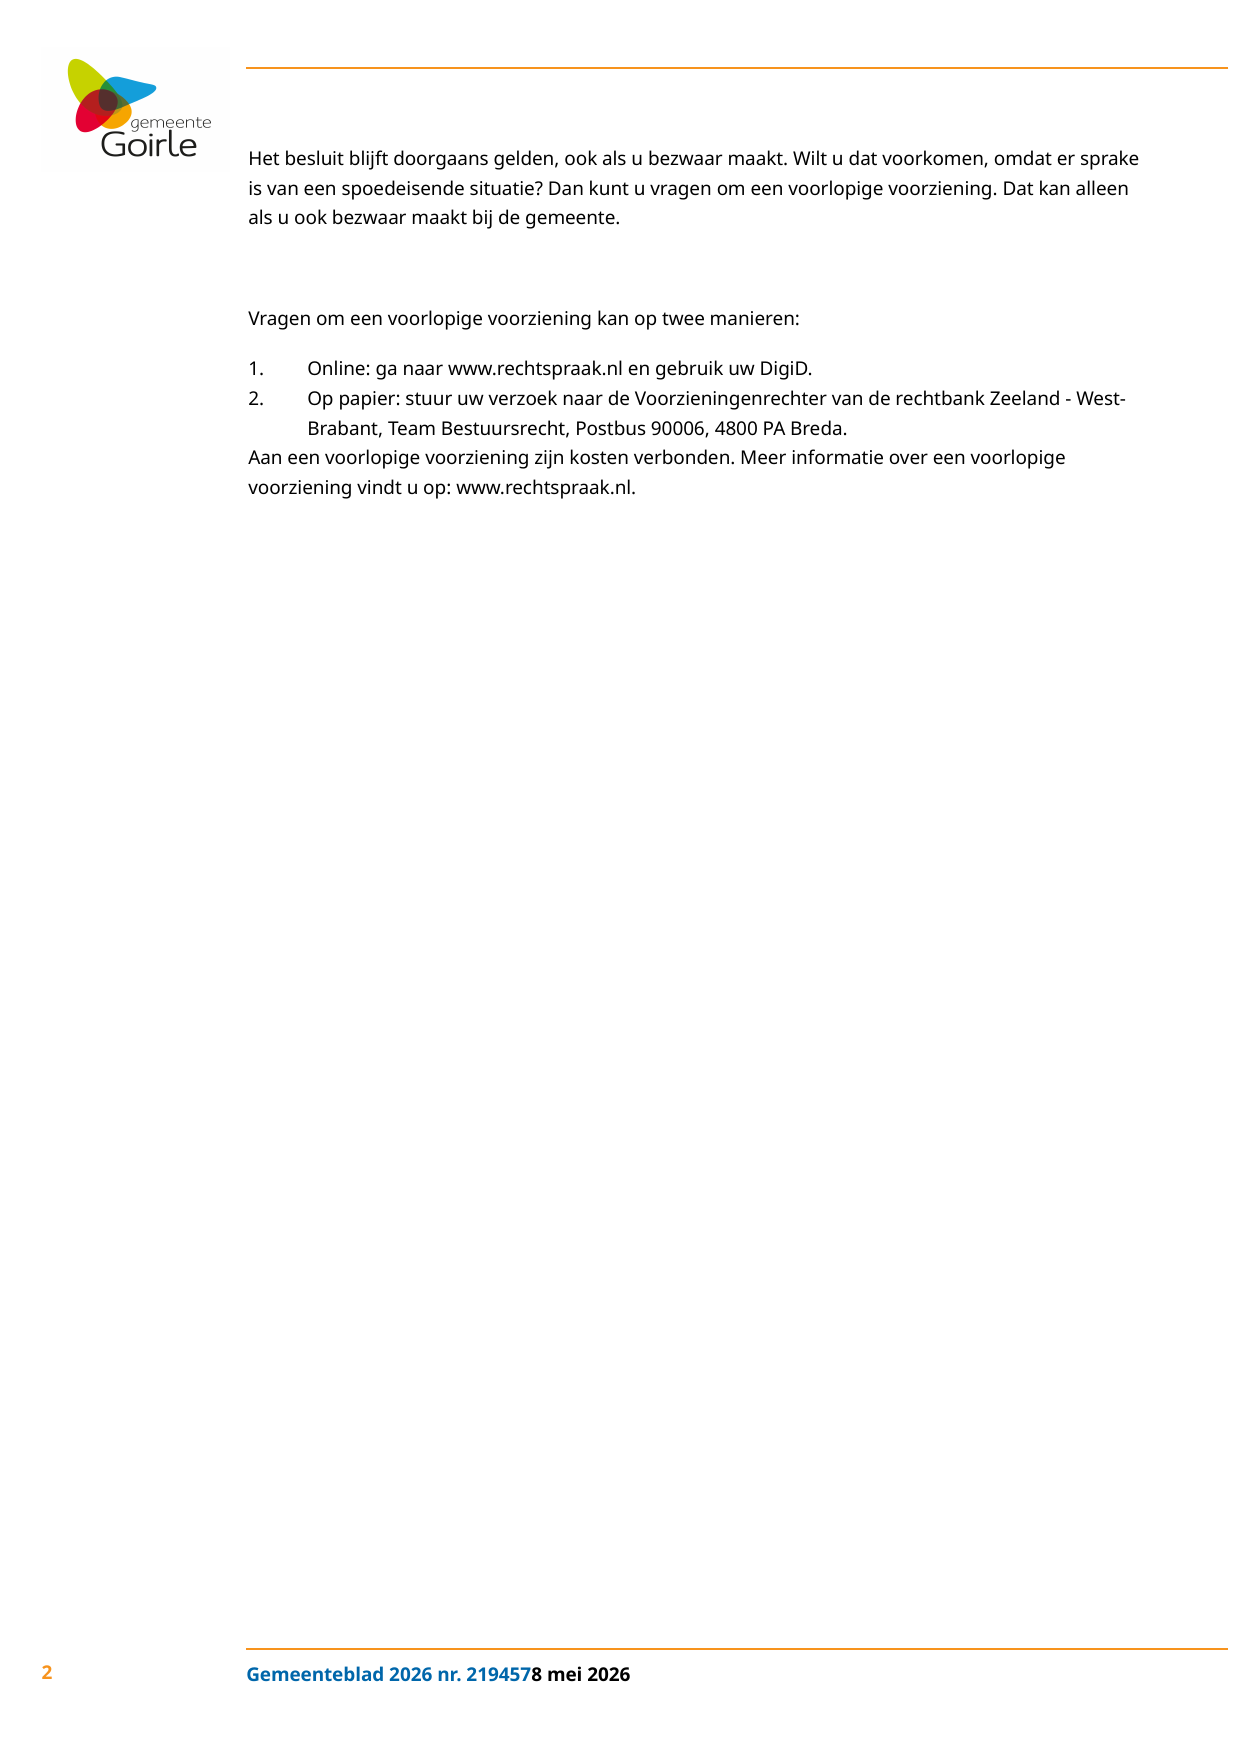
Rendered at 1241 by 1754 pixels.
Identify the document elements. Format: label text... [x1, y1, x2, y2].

picture [41, 47, 231, 172]
list Op papier: stuur uw verzoek naar de Voorzieningenrechter van de rechtbank Zeeland - West-Brabant, Team Bestuursrecht, Postbus 90006, 4800 PA Breda. [248, 385, 1152, 441]
text Aan een voorlopige voorziening zijn kosten verbonden. Meer informatie over een voorlopige voorziening vindt u op: www.rechtspraak.nl. [248, 444, 1152, 500]
text Vragen om een voorlopige voorziening kan op twee manieren: [248, 305, 1152, 331]
list Online: ga naar www.rechtspraak.nl en gebruik uw DigiD. [248, 356, 1152, 381]
text Het besluit blijft doorgaans gelden, ook als u bezwaar maakt. Wilt u dat voorkomen, omdat er sprake is van een spoedeisende situatie? Dan kunt u vragen om een voorlopige voorziening. Dat kan alleen als u ook bezwaar maakt bij de gemeente. [248, 145, 1152, 230]
